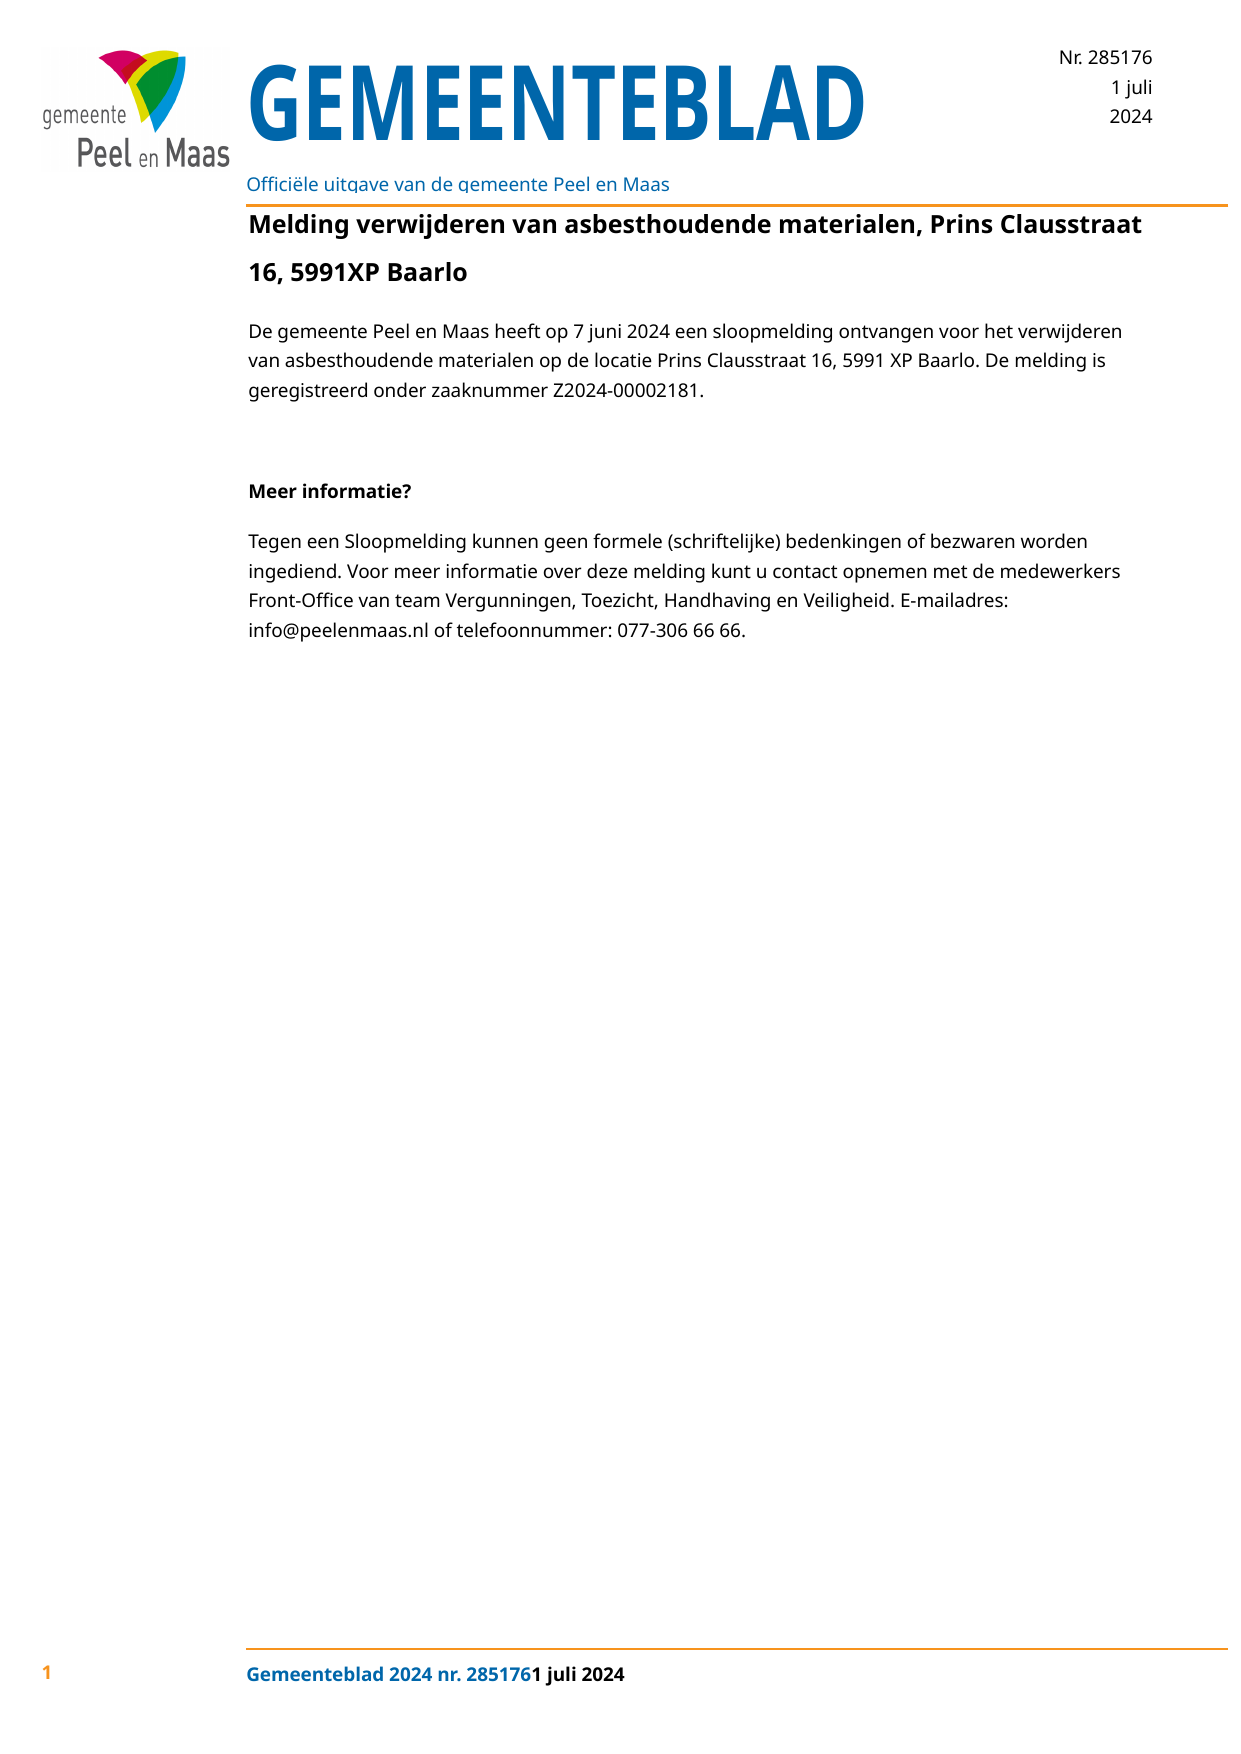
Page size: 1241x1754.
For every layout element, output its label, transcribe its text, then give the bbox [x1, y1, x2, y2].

text De gemeente Peel en Maas heeft op 7 juni 2024 een sloopmelding ontvangen voor het verwijderen van asbesthoudende materialen op de locatie Prins Clausstraat 16, 5991 XP Baarlo. De melding is geregistreerd onder zaaknummer Z2024-00002181. [248, 318, 1152, 403]
text Tegen een Sloopmelding kunnen geen formele (schriftelijke) bedenkingen of bezwaren worden ingediend. Voor meer informatie over deze melding kunt u contact opnemen met de medewerkers Front-Office van team Vergunningen, Toezicht, Handhaving en Veiligheid. E-mailadres: info@peelenmaas.nl of telefoonnummer: 077-306 66 66. [248, 528, 1152, 643]
text Meer informatie? [248, 478, 1152, 504]
picture [41, 47, 231, 172]
text Melding verwijderen van asbesthoudende materialen, Prins Clausstraat 16, 5991XP Baarlo [248, 207, 1152, 288]
